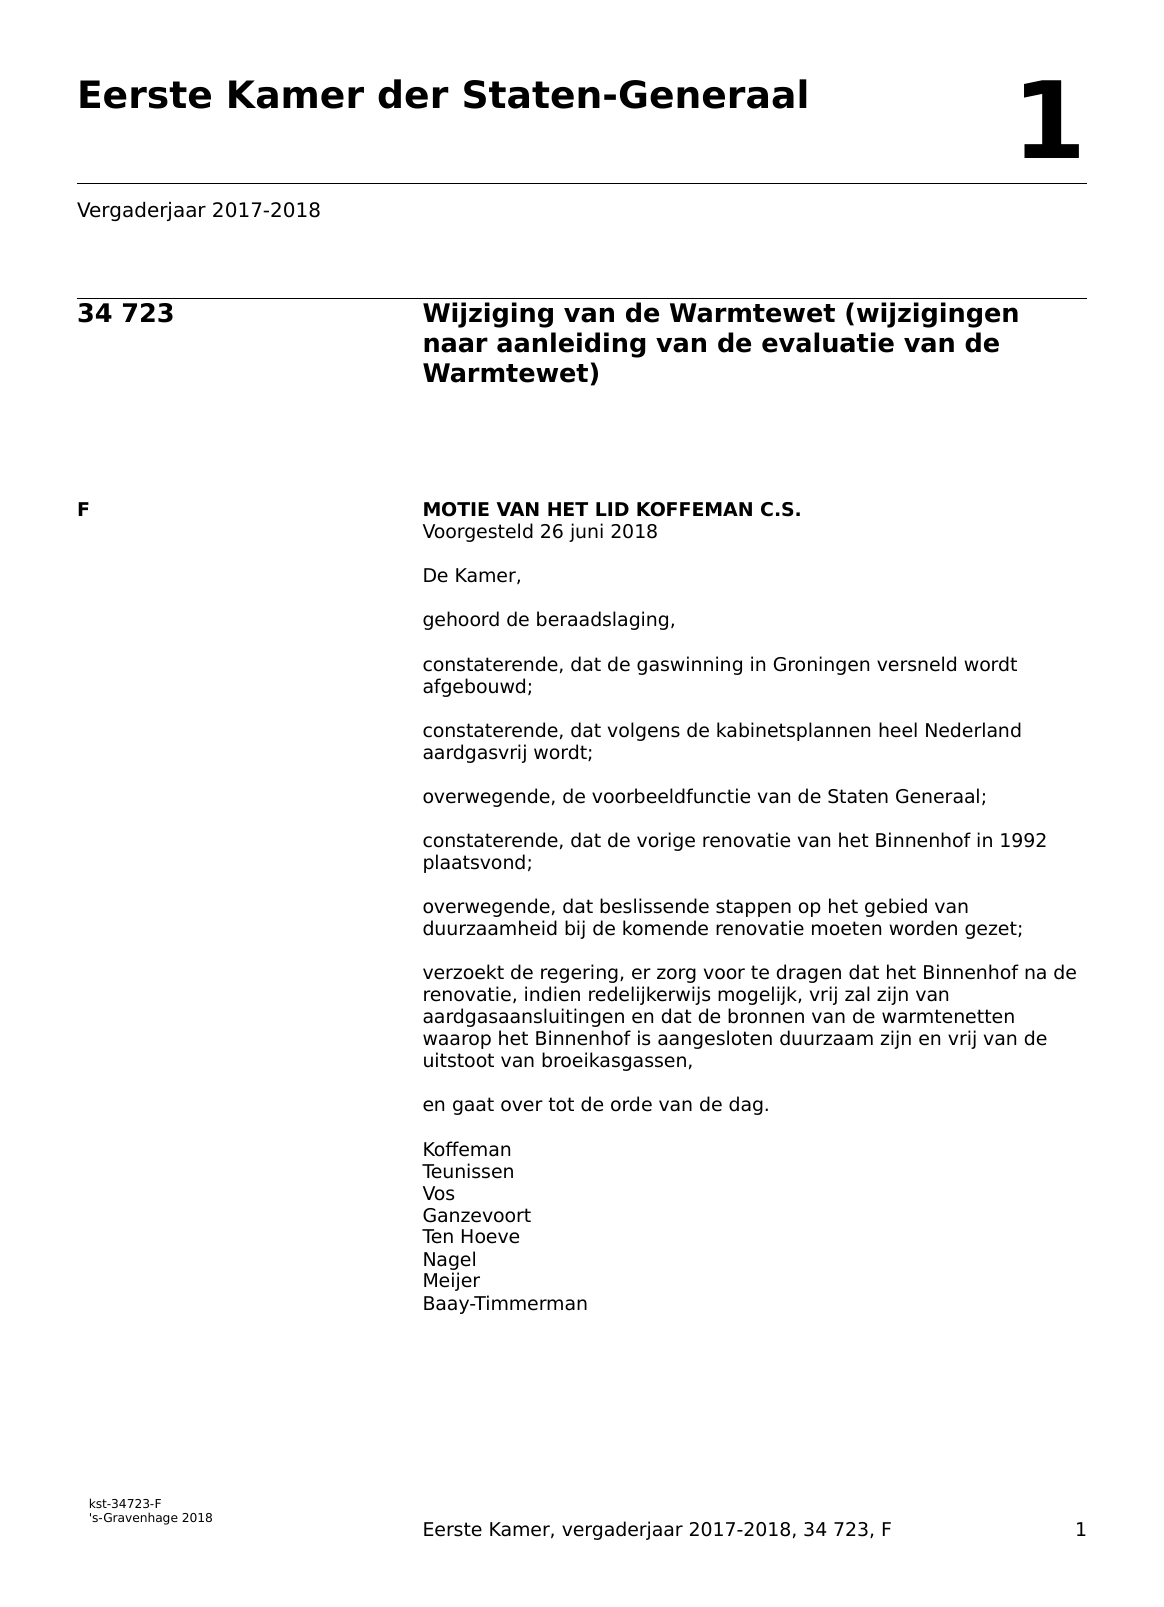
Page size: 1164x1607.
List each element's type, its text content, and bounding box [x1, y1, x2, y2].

text kst-34723-F [88, 1497, 323, 1511]
text gehoord de beraadslaging, [422, 609, 1087, 631]
text Meijer [422, 1270, 1087, 1292]
subtitle 34 723 Wijziging van de Warmtewet (wijzigingen naar aanleiding van de evaluatie van de Warmtewet) [77, 299, 1087, 388]
text Teunissen [422, 1161, 1087, 1182]
text constaterende, dat volgens de kabinetsplannen heel Nederland aardgasvrij wordt; [422, 720, 1087, 764]
text Nagel [422, 1248, 1087, 1270]
text constaterende, dat de vorige renovatie van het Binnenhof in 1992 plaatsvond; [422, 830, 1087, 874]
text De Kamer, [422, 565, 1087, 587]
text 's-Gravenhage 2018 [88, 1511, 323, 1525]
text Ganzevoort [422, 1204, 1087, 1226]
text overwegende, de voorbeeldfunctie van de Staten Generaal; [422, 786, 1087, 808]
table_header 1 [886, 59, 1087, 183]
text Ten Hoeve [422, 1226, 1087, 1248]
table_header Eerste Kamer der Staten-Generaal [77, 59, 886, 183]
text Koffeman [422, 1138, 1087, 1161]
text constaterende, dat de gaswinning in Groningen versneld wordt afgebouwd; [422, 653, 1087, 697]
text overwegende, dat beslissende stappen op het gebied van duurzaamheid bij de komende renovatie moeten worden gezet; [422, 896, 1087, 940]
text Baay-Timmerman [422, 1292, 1087, 1314]
table_cell Vergaderjaar 2017-2018 [77, 184, 1087, 298]
text Vos [422, 1182, 1087, 1204]
subtitle F MOTIE VAN HET LID KOFFEMAN C.S. [77, 499, 1087, 521]
text Voorgesteld 26 juni 2018 [422, 521, 1087, 543]
text en gaat over tot de orde van de dag. [422, 1094, 1087, 1116]
text verzoekt de regering, er zorg voor te dragen dat het Binnenhof na de renovatie, indien redelijkerwijs mogelijk, vrij zal zijn van aardgasaansluitingen en dat de bronnen van de warmtenetten waarop het Binnenhof is aangesloten duurzaam zijn en vrij van de uitstoot van broeikasgassen, [422, 962, 1087, 1072]
